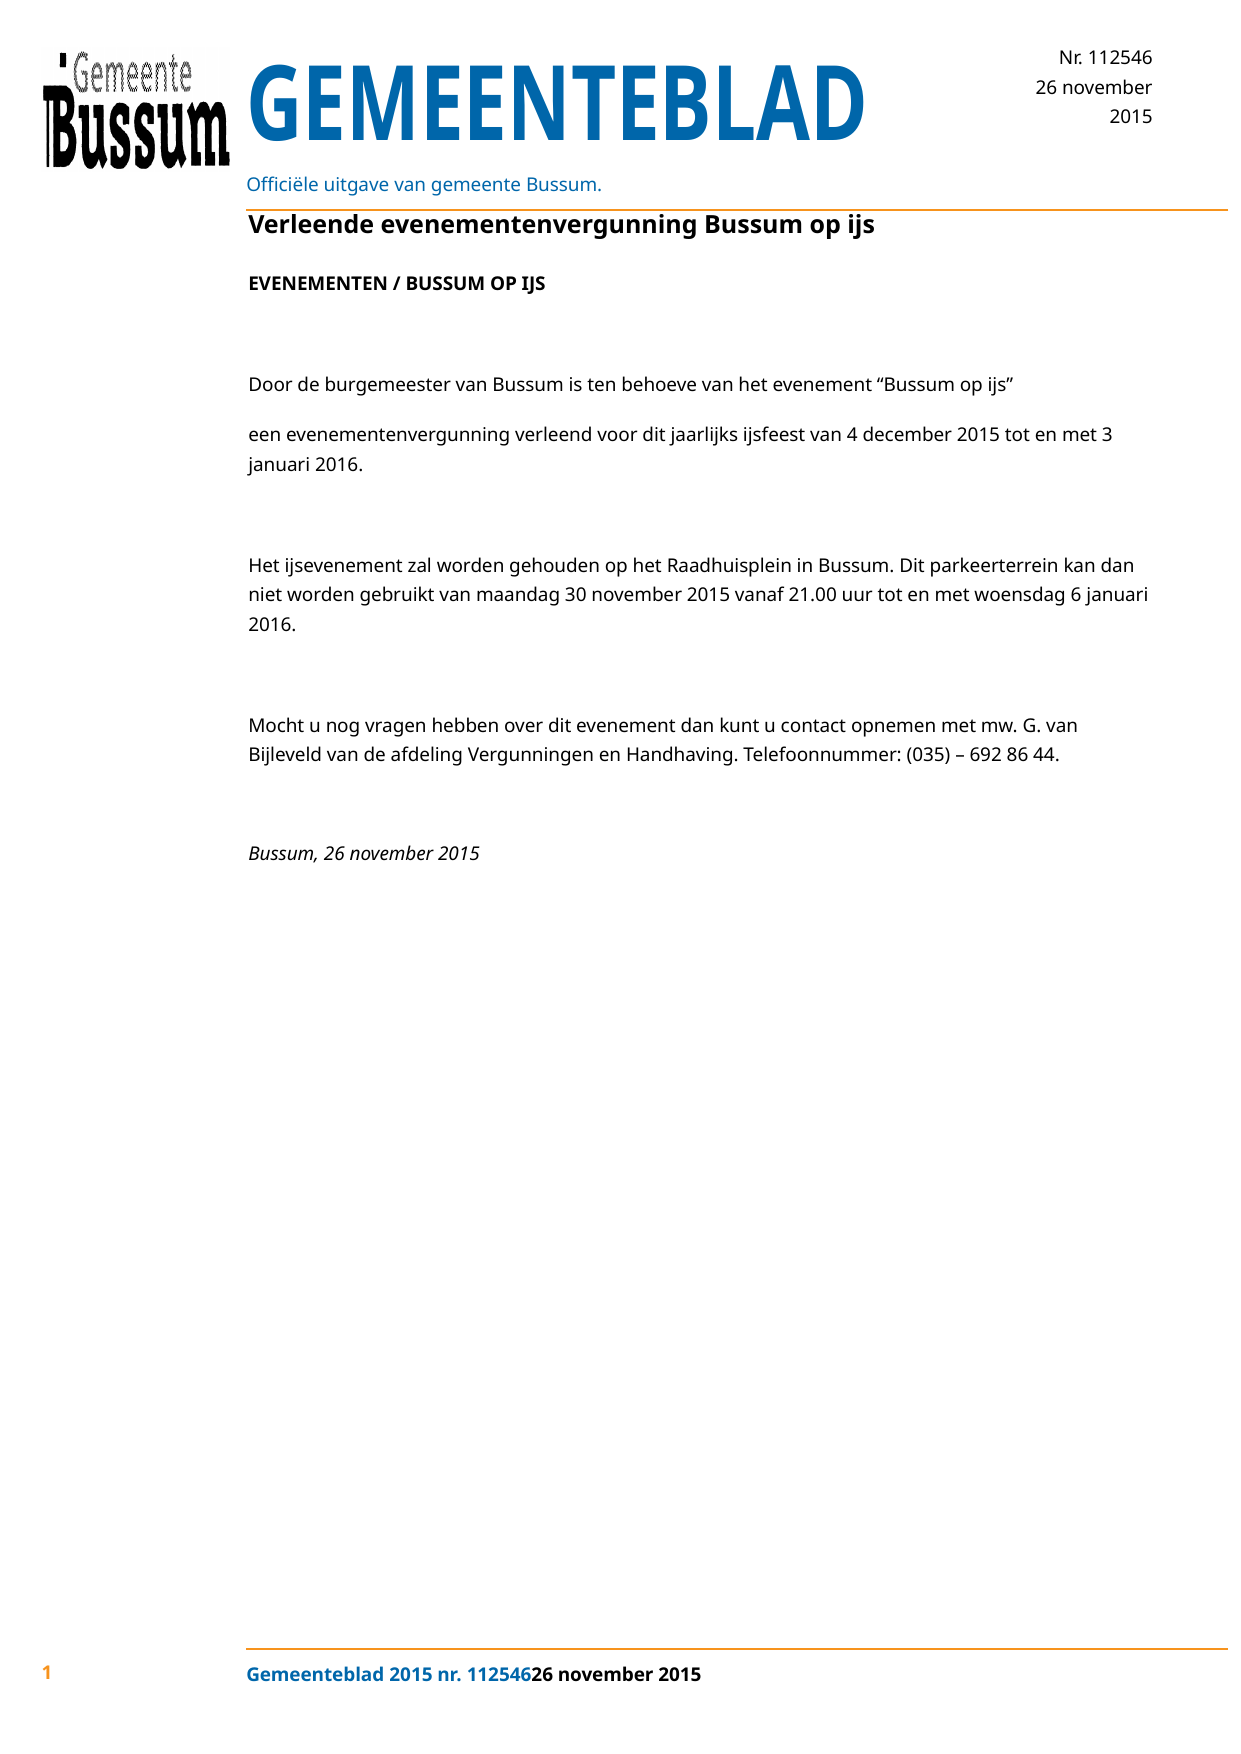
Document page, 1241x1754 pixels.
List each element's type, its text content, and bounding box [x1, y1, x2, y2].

text een evenementenvergunning verleend voor dit jaarlijks ijsfeest van 4 december 2015 tot en met 3 januari 2016. [248, 422, 1152, 477]
text Het ijsevenement zal worden gehouden op het Raadhuisplein in Bussum. Dit parkeerterrein kan dan niet worden gebruikt van maandag 30 november 2015 vanaf 21.00 uur tot en met woensdag 6 januari 2016. [248, 552, 1152, 637]
picture [41, 47, 231, 172]
text Mocht u nog vragen hebben over dit evenement dan kunt u contact opnemen met mw. G. van Bijleveld van de afdeling Vergunningen en Handhaving. Telefoonnummer: (035) – 692 86 44. [248, 712, 1152, 767]
text EVENEMENTEN / BUSSUM OP IJS [248, 270, 1152, 296]
text Verleende evenementenvergunning Bussum op ijs [248, 211, 1152, 241]
text Door de burgemeester van Bussum is ten behoeve van het evenement “Bussum op ijs” [248, 371, 1152, 397]
text Bussum, 26 november 2015 [248, 840, 1152, 866]
